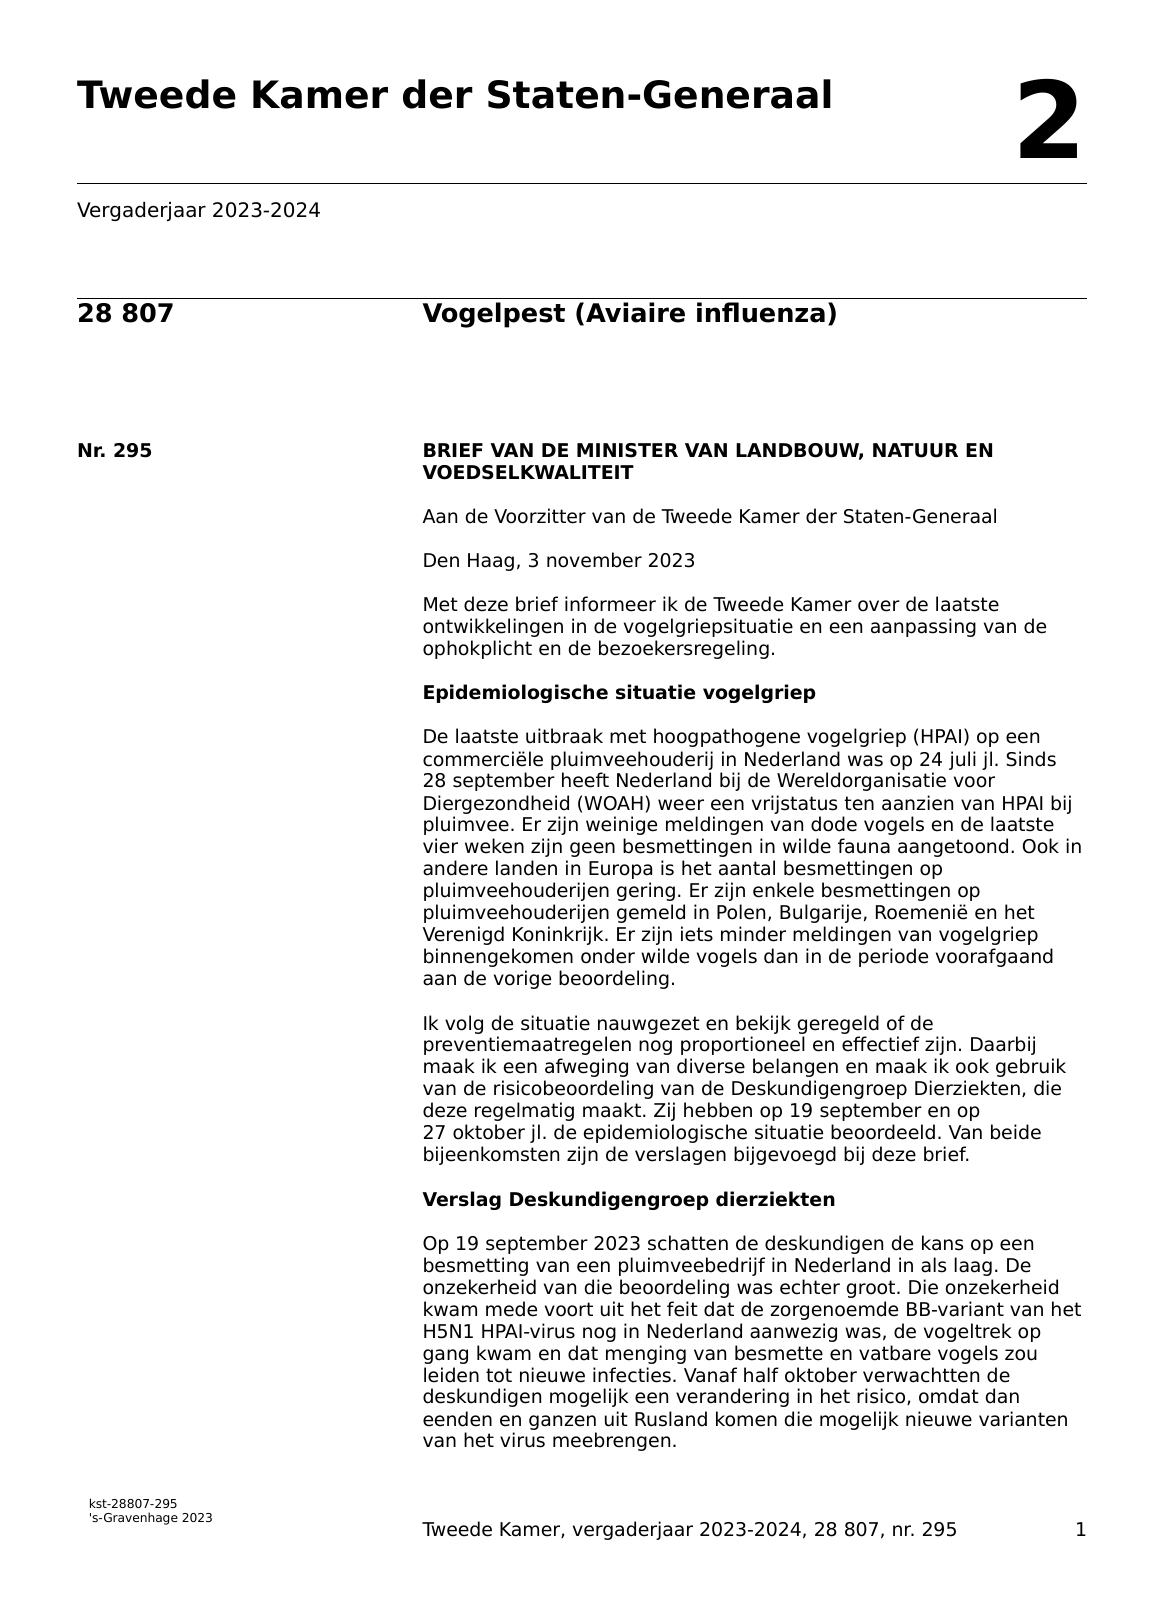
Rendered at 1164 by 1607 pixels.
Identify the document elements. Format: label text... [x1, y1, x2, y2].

table_header 2 [886, 59, 1087, 183]
subtitle Nr. 295 BRIEF VAN DE MINISTER VAN LANDBOUW, NATUUR EN VOEDSELKWALITEIT [77, 440, 1087, 484]
table_cell Vergaderjaar 2023-2024 [77, 184, 1087, 298]
text 's-Gravenhage 2023 [88, 1511, 323, 1525]
text Met deze brief informeer ik de Tweede Kamer over de laatste ontwikkelingen in de vogelgriepsituatie en een aanpassing van de ophokplicht en de bezoekersregeling. [422, 594, 1087, 660]
subtitle 28 807 Vogelpest (Aviaire influenza) [77, 299, 1087, 329]
subtitle Epidemiologische situatie vogelgriep [422, 682, 1087, 704]
text De laatste uitbraak met hoogpathogene vogelgriep (HPAI) op een commerciële pluimveehouderij in Nederland was op 24 juli jl. Sinds 28 september heeft Nederland bij de Wereldorganisatie voor Diergezondheid (WOAH) weer een vrijstatus ten aanzien van HPAI bij pluimvee. Er zijn weinige meldingen van dode vogels en de laatste vier weken zijn geen besmettingen in wilde fauna aangetoond. Ook in andere landen in Europa is het aantal besmettingen op pluimveehouderijen gering. Er zijn enkele besmettingen op pluimveehouderijen gemeld in Polen, Bulgarije, Roemenië en het Verenigd Koninkrijk. Er zijn iets minder meldingen van vogelgriep binnengekomen onder wilde vogels dan in de periode voorafgaand aan de vorige beoordeling. [422, 726, 1087, 990]
text kst-28807-295 [88, 1497, 323, 1511]
text Den Haag, 3 november 2023 [422, 550, 1087, 572]
text Aan de Voorzitter van de Tweede Kamer der Staten-Generaal [422, 506, 1087, 528]
text Ik volg de situatie nauwgezet en bekijk geregeld of de preventiemaatregelen nog proportioneel en effectief zijn. Daarbij maak ik een afweging van diverse belangen en maak ik ook gebruik van de risicobeoordeling van de Deskundigengroep Dierziekten, die deze regelmatig maakt. Zij hebben op 19 september en op 27 oktober jl. de epidemiologische situatie beoordeeld. Van beide bijeenkomsten zijn de verslagen bijgevoegd bij deze brief. [422, 1012, 1087, 1166]
subtitle Verslag Deskundigengroep dierziekten [422, 1188, 1087, 1210]
table_header Tweede Kamer der Staten-Generaal [77, 59, 886, 183]
text Op 19 september 2023 schatten de deskundigen de kans op een besmetting van een pluimveebedrijf in Nederland in als laag. De onzekerheid van die beoordeling was echter groot. Die onzekerheid kwam mede voort uit het feit dat de zorgenoemde BB-variant van het H5N1 HPAI-virus nog in Nederland aanwezig was, de vogeltrek op gang kwam en dat menging van besmette en vatbare vogels zou leiden tot nieuwe infecties. Vanaf half oktober verwachtten de deskundigen mogelijk een verandering in het risico, omdat dan eenden en ganzen uit Rusland komen die mogelijk nieuwe varianten van het virus meebrengen. [422, 1233, 1087, 1452]
